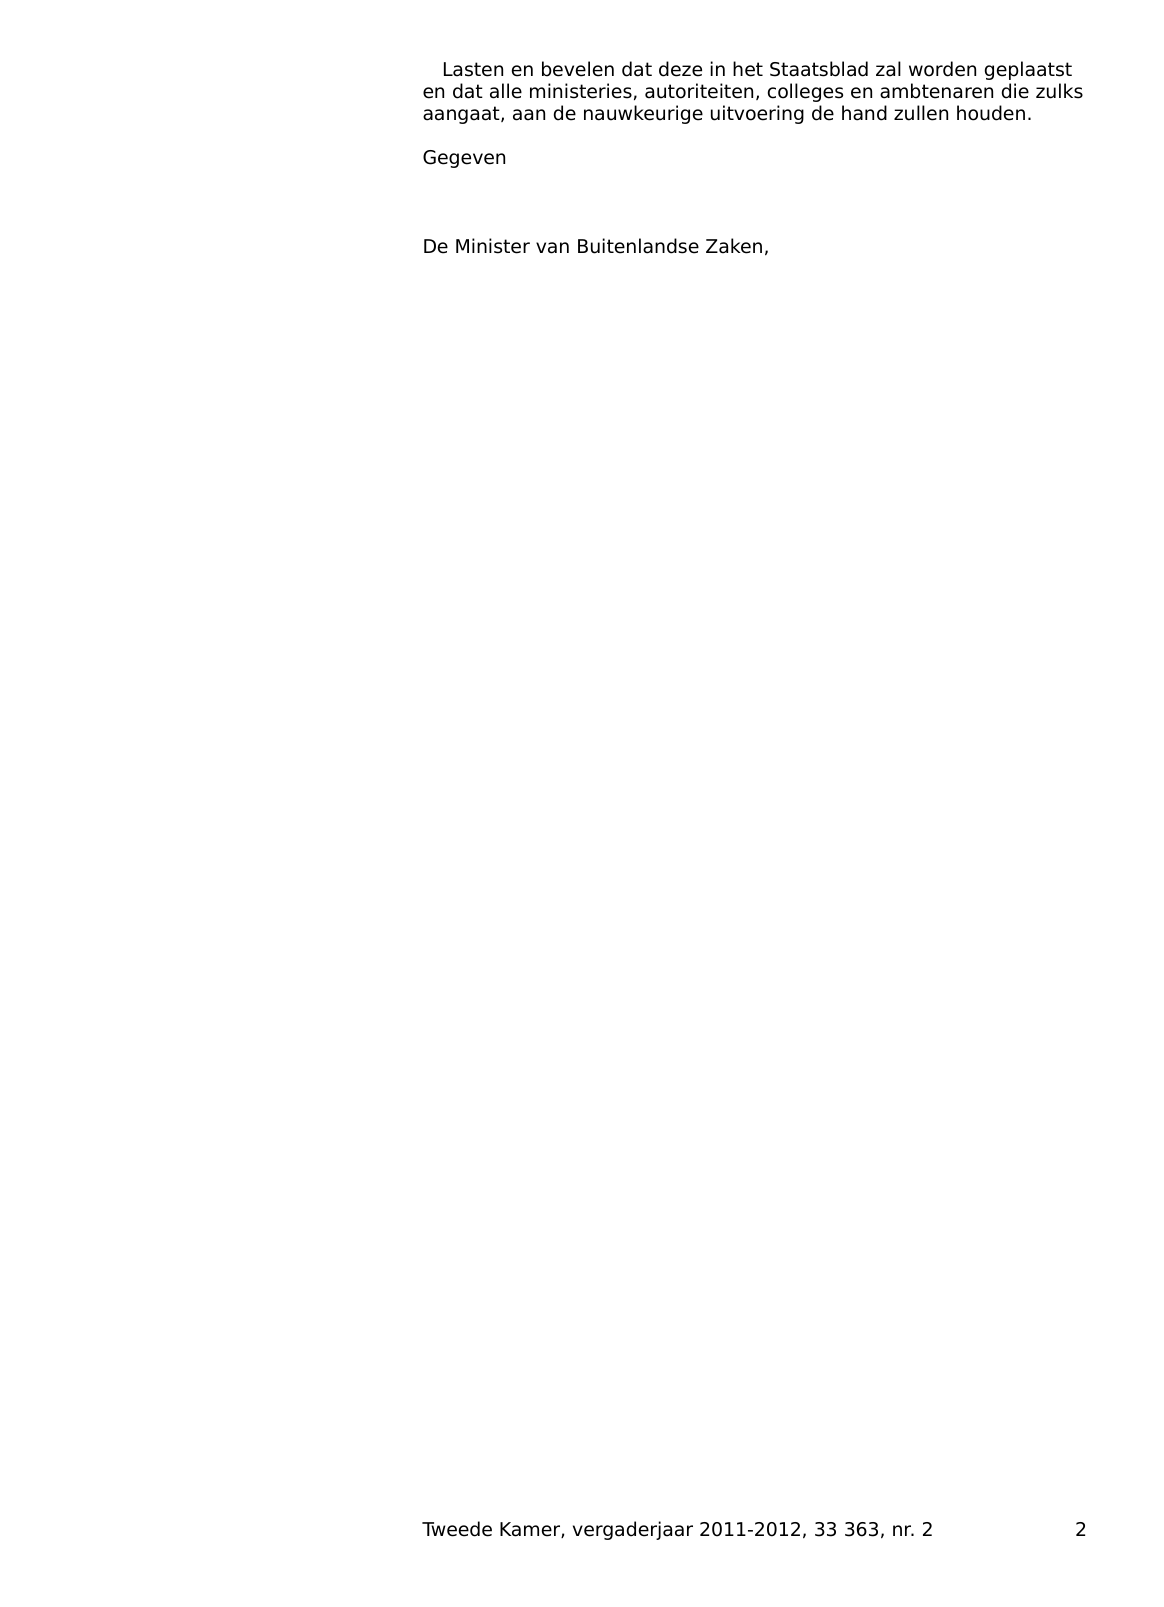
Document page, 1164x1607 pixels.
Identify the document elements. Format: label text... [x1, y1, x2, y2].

text De Minister van Buitenlandse Zaken, [422, 236, 1087, 258]
text Lasten en bevelen dat deze in het Staatsblad zal worden geplaatst en dat alle ministeries, autoriteiten, colleges en ambtenaren die zulks aangaat, aan de nauwkeurige uitvoering de hand zullen houden. [422, 59, 1087, 125]
text Gegeven [422, 147, 1087, 169]
